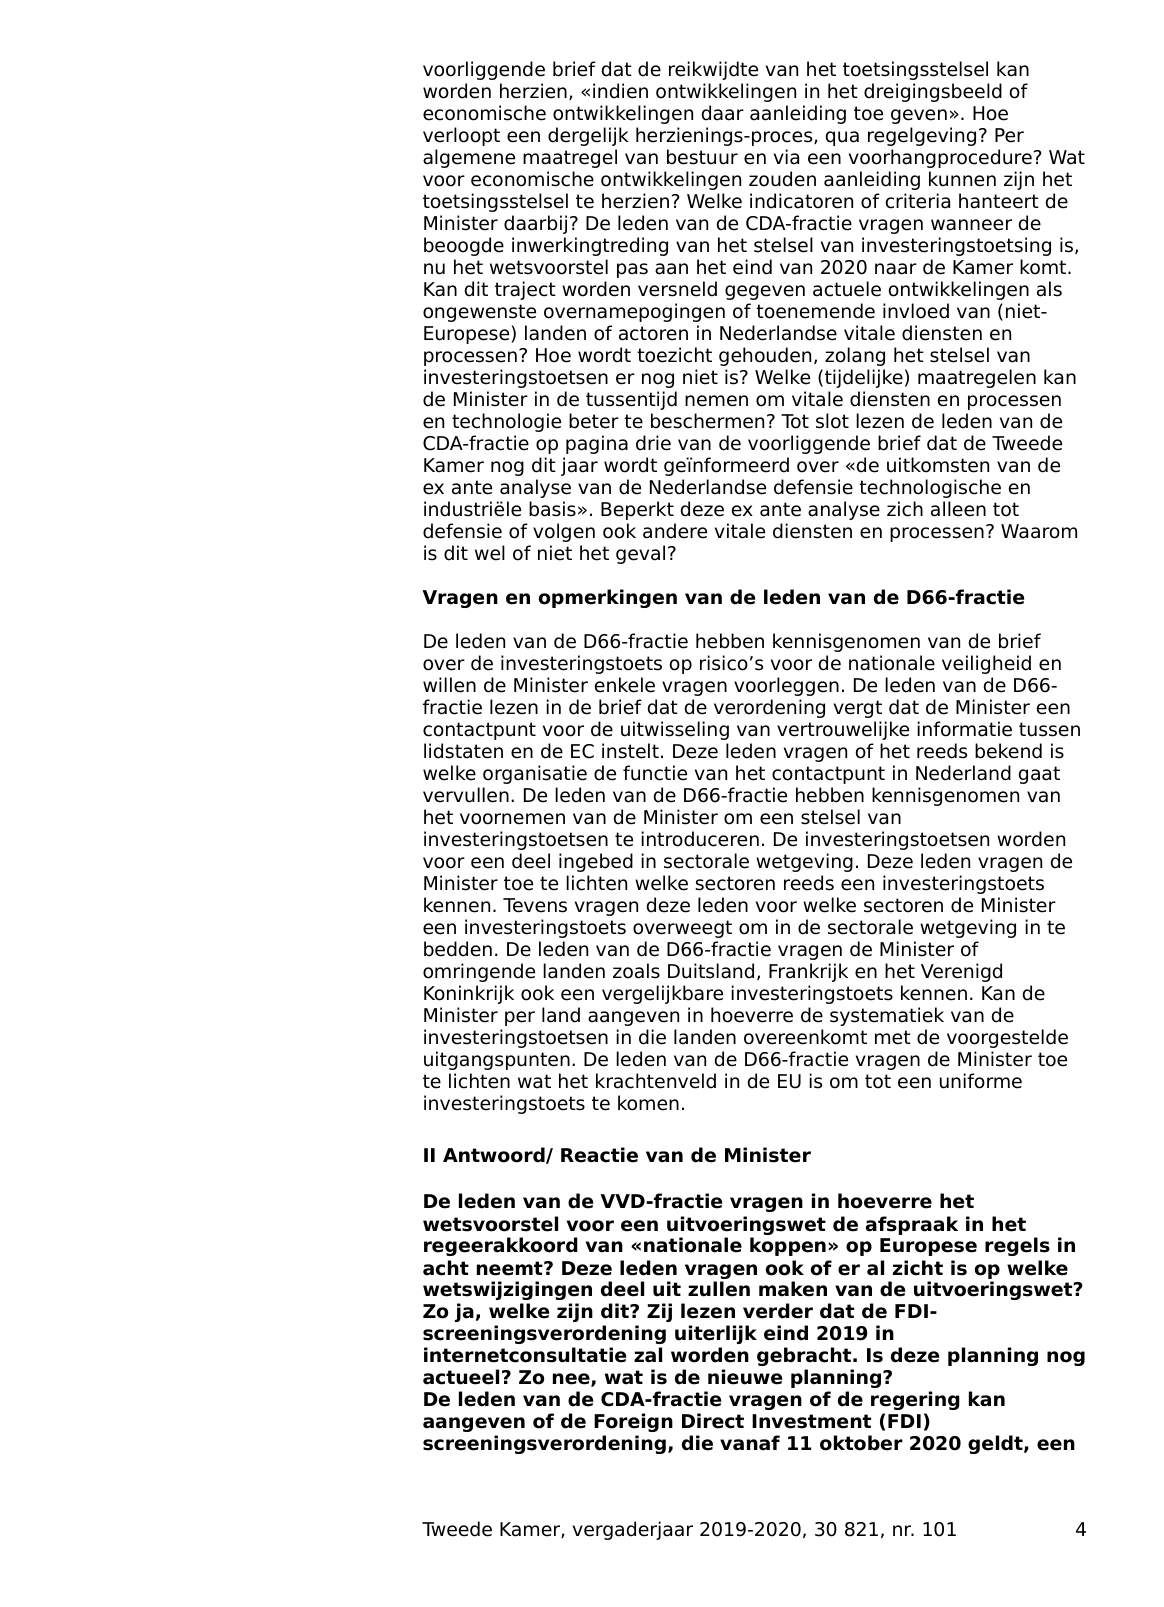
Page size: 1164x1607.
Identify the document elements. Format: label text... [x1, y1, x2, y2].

text De leden van de D66-fractie hebben kennisgenomen van de brief over de investeringstoets op risico’s voor de nationale veiligheid en willen de Minister enkele vragen voorleggen. De leden van de D66-fractie lezen in de brief dat de verordening vergt dat de Minister een contactpunt voor de uitwisseling van vertrouwelijke informatie tussen lidstaten en de EC instelt. Deze leden vragen of het reeds bekend is welke organisatie de functie van het contactpunt in Nederland gaat vervullen. De leden van de D66-fractie hebben kennisgenomen van het voornemen van de Minister om een stelsel van investeringstoetsen te introduceren. De investeringstoetsen worden voor een deel ingebed in sectorale wetgeving. Deze leden vragen de Minister toe te lichten welke sectoren reeds een investeringstoets kennen. Tevens vragen deze leden voor welke sectoren de Minister een investeringstoets overweegt om in de sectorale wetgeving in te bedden. De leden van de D66-fractie vragen de Minister of omringende landen zoals Duitsland, Frankrijk en het Verenigd Koninkrijk ook een vergelijkbare investeringstoets kennen. Kan de Minister per land aangeven in hoeverre de systematiek van de investeringstoetsen in die landen overeenkomt met de voorgestelde uitgangspunten. De leden van de D66-fractie vragen de Minister toe te lichten wat het krachtenveld in de EU is om tot een uniforme investeringstoets te komen. [422, 631, 1087, 1114]
text De leden van de CDA-fractie vragen of de regering kan aangeven of de Foreign Direct Investment (FDI) screeningsverordening, die vanaf 11 oktober 2020 geldt, een [422, 1389, 1087, 1455]
text voorliggende brief dat de reikwijdte van het toetsingsstelsel kan worden herzien, «indien ontwikkelingen in het dreigingsbeeld of economische ontwikkelingen daar aanleiding toe geven». Hoe verloopt een dergelijk herzienings-proces, qua regelgeving? Per algemene maatregel van bestuur en via een voorhangprocedure? Wat voor economische ontwikkelingen zouden aanleiding kunnen zijn het toetsingsstelsel te herzien? Welke indicatoren of criteria hanteert de Minister daarbij? De leden van de CDA-fractie vragen wanneer de beoogde inwerkingtreding van het stelsel van investeringstoetsing is, nu het wetsvoorstel pas aan het eind van 2020 naar de Kamer komt. Kan dit traject worden versneld gegeven actuele ontwikkelingen als ongewenste overnamepogingen of toenemende invloed van (niet-Europese) landen of actoren in Nederlandse vitale diensten en processen? Hoe wordt toezicht gehouden, zolang het stelsel van investeringstoetsen er nog niet is? Welke (tijdelijke) maatregelen kan de Minister in de tussentijd nemen om vitale diensten en processen en technologie beter te beschermen? Tot slot lezen de leden van de CDA-fractie op pagina drie van de voorliggende brief dat de Tweede Kamer nog dit jaar wordt geïnformeerd over «de uitkomsten van de ex ante analyse van de Nederlandse defensie technologische en industriële basis». Beperkt deze ex ante analyse zich alleen tot defensie of volgen ook andere vitale diensten en processen? Waarom is dit wel of niet het geval? [422, 59, 1087, 564]
subtitle Vragen en opmerkingen van de leden van de D66-fractie [422, 587, 1087, 609]
text De leden van de VVD-fractie vragen in hoeverre het wetsvoorstel voor een uitvoeringswet de afspraak in het regeerakkoord van «nationale koppen» op Europese regels in acht neemt? Deze leden vragen ook of er al zicht is op welke wetswijzigingen deel uit zullen maken van de uitvoeringswet? Zo ja, welke zijn dit? Zij lezen verder dat de FDI-screeningsverordening uiterlijk eind 2019 in internetconsultatie zal worden gebracht. Is deze planning nog actueel? Zo nee, wat is de nieuwe planning? [422, 1191, 1087, 1389]
subtitle II Antwoord/ Reactie van de Minister [422, 1144, 1087, 1166]
